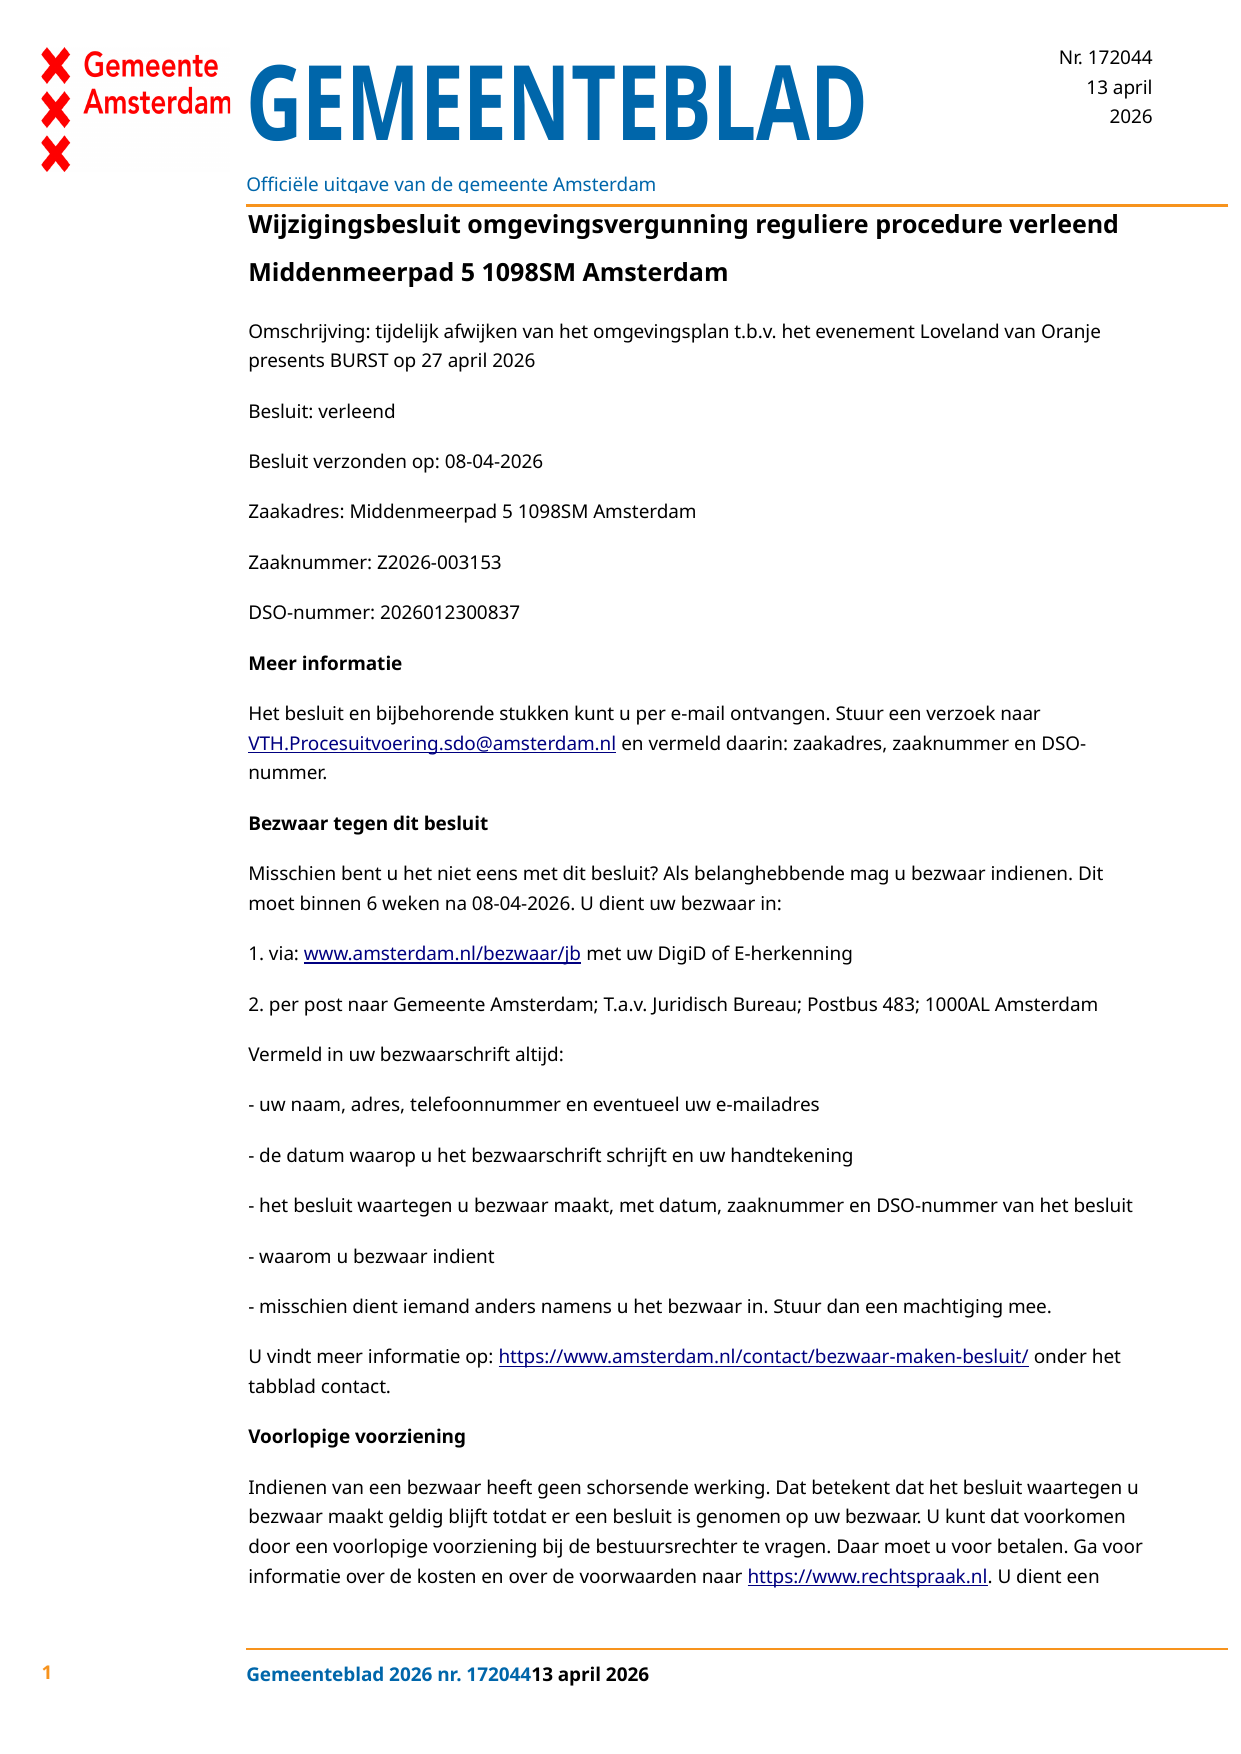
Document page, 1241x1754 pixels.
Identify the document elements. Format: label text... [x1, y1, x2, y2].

text - waarom u bezwaar indient [248, 1243, 1152, 1269]
text Omschrijving: tijdelijk afwijken van het omgevingsplan t.b.v. het evenement Loveland van Oranje presents BURST op 27 april 2026 [248, 318, 1152, 373]
text Besluit: verleend [248, 398, 1152, 424]
text U vindt meer informatie op: https://www.amsterdam.nl/contact/bezwaar-maken-besluit/ onder het tabblad contact. [248, 1344, 1152, 1399]
text Zaaknummer: Z2026-003153 [248, 549, 1152, 575]
text - uw naam, adres, telefoonnummer en eventueel uw e-mailadres [248, 1092, 1152, 1117]
text Meer informatie [248, 650, 1152, 676]
text Het besluit en bijbehorende stukken kunt u per e-mail ontvangen. Stuur een verzoek naar VTH.Procesuitvoering.sdo@amsterdam.nl en vermeld daarin: zaakadres, zaaknummer en DSO-nummer. [248, 700, 1152, 785]
text 2. per post naar Gemeente Amsterdam; T.a.v. Juridisch Bureau; Postbus 483; 1000AL Amsterdam [248, 991, 1152, 1017]
text Wijzigingsbesluit omgevingsvergunning reguliere procedure verleend Middenmeerpad 5 1098SM Amsterdam [248, 207, 1152, 288]
text DSO-nummer: 2026012300837 [248, 599, 1152, 625]
picture [41, 47, 231, 172]
text Voorlopige voorziening [248, 1424, 1152, 1449]
text - het besluit waartegen u bezwaar maakt, met datum, zaaknummer en DSO-nummer van het besluit [248, 1192, 1152, 1218]
text Vermeld in uw bezwaarschrift altijd: [248, 1041, 1152, 1067]
text Besluit verzonden op: 08-04-2026 [248, 448, 1152, 474]
text - misschien dient iemand anders namens u het bezwaar in. Stuur dan een machtiging mee. [248, 1293, 1152, 1319]
text 1. via: www.amsterdam.nl/bezwaar/jb met uw DigiD of E-herkenning [248, 940, 1152, 966]
text Misschien bent u het niet eens met dit besluit? Als belanghebbende mag u bezwaar indienen. Dit moet binnen 6 weken na 08-04-2026. U dient uw bezwaar in: [248, 860, 1152, 916]
text Bezwaar tegen dit besluit [248, 810, 1152, 836]
text Zaakadres: Middenmeerpad 5 1098SM Amsterdam [248, 499, 1152, 524]
text Indienen van een bezwaar heeft geen schorsende werking. Dat betekent dat het besluit waartegen u bezwaar maakt geldig blijft totdat er een besluit is genomen op uw bezwaar. U kunt dat voorkomen door een voorlopige voorziening bij de bestuursrechter te vragen. Daar moet u voor betalen. Ga voor informatie over de kosten en over de voorwaarden naar https://www.rechtspraak.nl. U dient een [248, 1474, 1152, 1589]
text - de datum waarop u het bezwaarschrift schrijft en uw handtekening [248, 1142, 1152, 1168]
